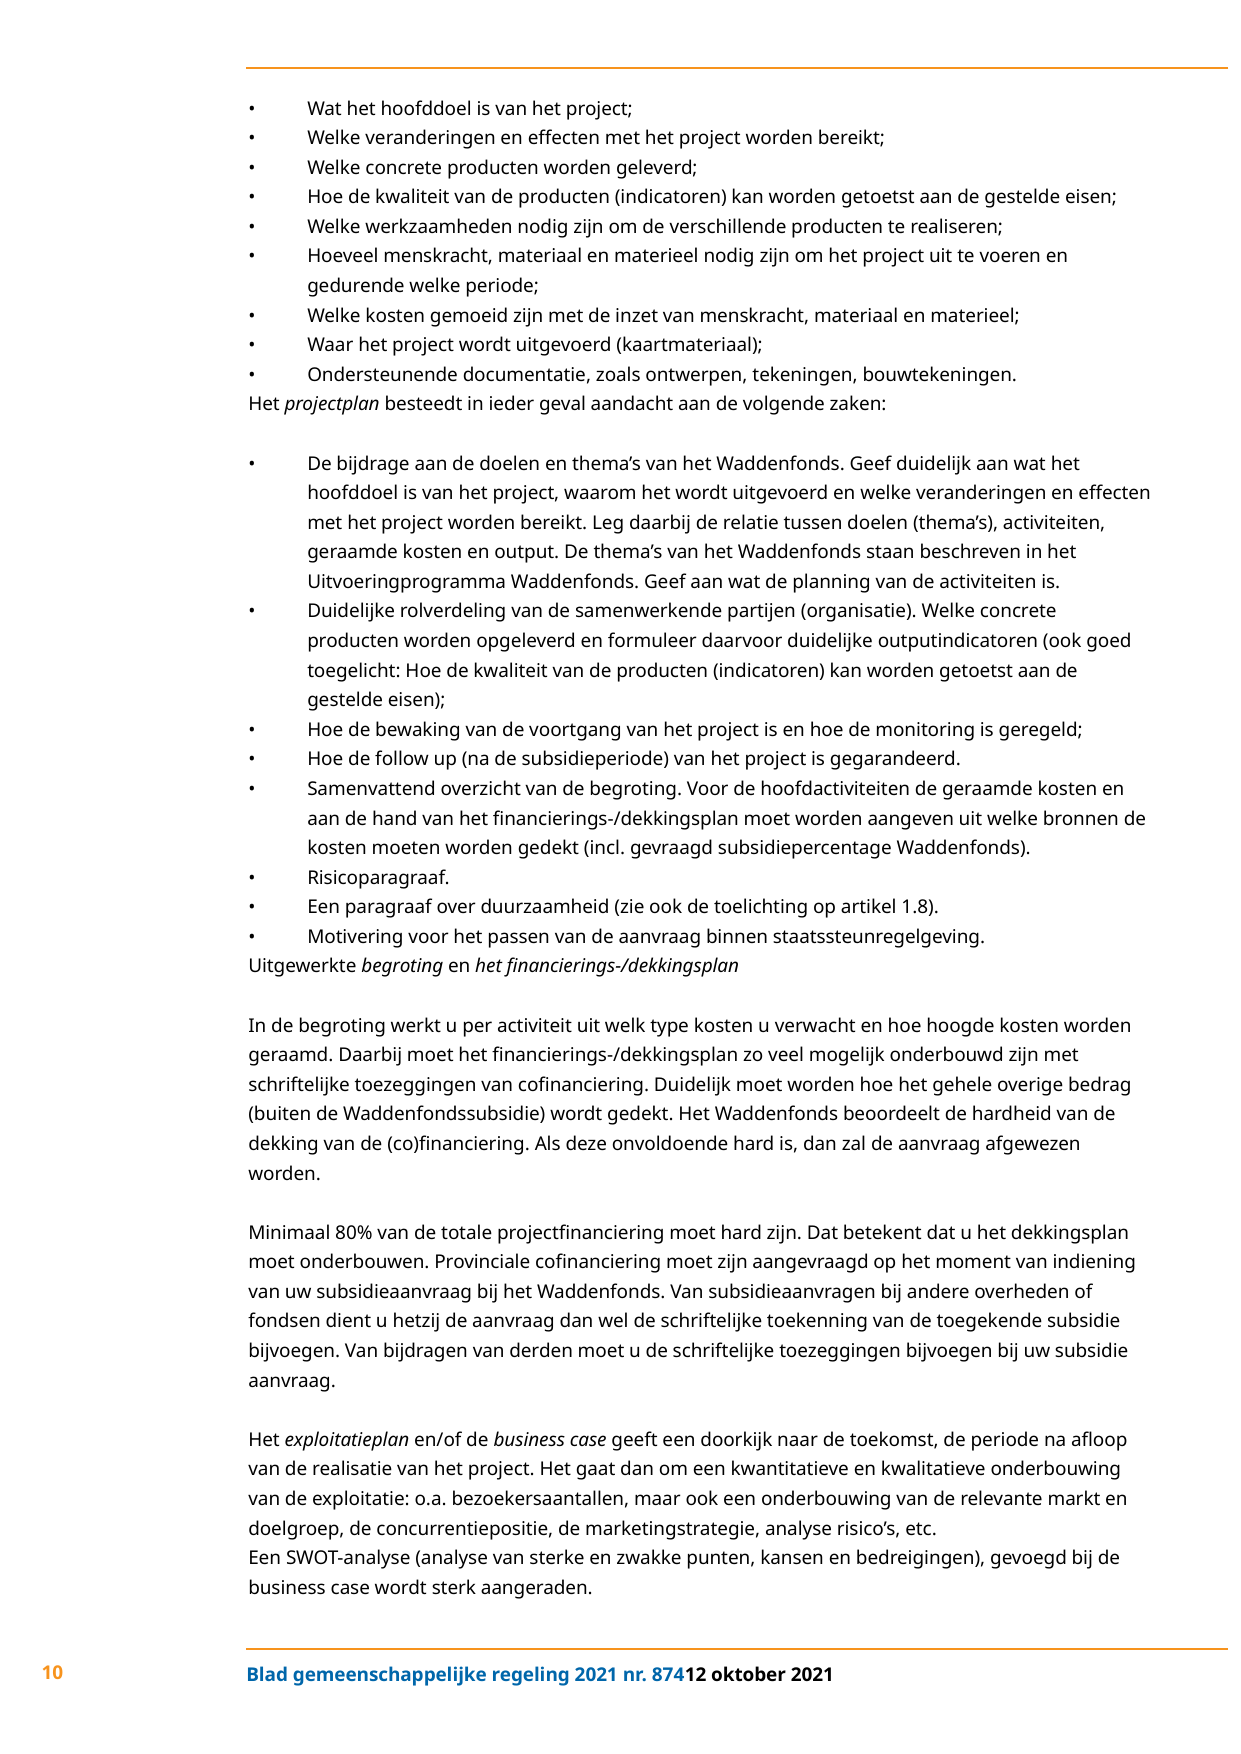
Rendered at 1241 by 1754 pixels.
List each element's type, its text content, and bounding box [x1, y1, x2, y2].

list Welke werkzaamheden nodig zijn om de verschillende producten te realiseren; [248, 213, 1152, 239]
list Welke kosten gemoeid zijn met de inzet van menskracht, materiaal en materieel; [248, 302, 1152, 328]
text Het exploitatieplan en/of de business case geeft een doorkijk naar de toekomst, de periode na afloop van de realisatie van het project. Het gaat dan om een kwantitatieve en kwalitatieve onderbouwing van de exploitatie: o.a. bezoekersaantallen, maar ook een onderbouwing van de relevante markt en doelgroep, de concurrentiepositie, de marketingstrategie, analyse risico’s, etc. [248, 1426, 1152, 1541]
text Uitgewerkte begroting en het financierings-/dekkingsplan [248, 953, 1152, 978]
list Duidelijke rolverdeling van de samenwerkende partijen (organisatie). Welke concrete producten worden opgeleverd en formuleer daarvoor duidelijke outputindicatoren (ook goed toegelicht: Hoe de kwaliteit van de producten (indicatoren) kan worden getoetst aan de gestelde eisen); [248, 598, 1152, 712]
list Waar het project wordt uitgevoerd (kaartmateriaal); [248, 331, 1152, 357]
list Samenvattend overzicht van de begroting. Voor de hoofdactiviteiten de geraamde kosten en aan de hand van het financierings-/dekkingsplan moet worden aangeven uit welke bronnen de kosten moeten worden gedekt (incl. gevraagd subsidiepercentage Waddenfonds). [248, 775, 1152, 860]
picture [41, 47, 231, 172]
text In de begroting werkt u per activiteit uit welk type kosten u verwacht en hoe hoogde kosten worden geraamd. Daarbij moet het financierings-/dekkingsplan zo veel mogelijk onderbouwd zijn met schriftelijke toezeggingen van cofinanciering. Duidelijk moet worden hoe het gehele overige bedrag (buiten de Waddenfondssubsidie) wordt gedekt. Het Waddenfonds beoordeelt de hardheid van de dekking van de (co)financiering. Als deze onvoldoende hard is, dan zal de aanvraag afgewezen worden. [248, 1012, 1152, 1186]
text Het projectplan besteedt in ieder geval aandacht aan de volgende zaken: [248, 391, 1152, 416]
list Een paragraaf over duurzaamheid (zie ook de toelichting op artikel 1.8). [248, 893, 1152, 919]
list Hoeveel menskracht, materiaal en materieel nodig zijn om het project uit te voeren en gedurende welke periode; [248, 243, 1152, 298]
list De bijdrage aan de doelen en thema’s van het Waddenfonds. Geef duidelijk aan wat het hoofddoel is van het project, waarom het wordt uitgevoerd en welke veranderingen en effecten met het project worden bereikt. Leg daarbij de relatie tussen doelen (thema’s), activiteiten, geraamde kosten en output. De thema’s van het Waddenfonds staan beschreven in het Uitvoeringprogramma Waddenfonds. Geef aan wat de planning van de activiteiten is. [248, 450, 1152, 594]
list Ondersteunende documentatie, zoals ontwerpen, tekeningen, bouwtekeningen. [248, 361, 1152, 387]
list Hoe de kwaliteit van de producten (indicatoren) kan worden getoetst aan de gestelde eisen; [248, 183, 1152, 209]
list Welke concrete producten worden geleverd; [248, 154, 1152, 180]
list Wat het hoofddoel is van het project; [248, 95, 1152, 121]
list Hoe de follow up (na de subsidieperiode) van het project is gegarandeerd. [248, 746, 1152, 771]
text Een SWOT-analyse (analyse van sterke en zwakke punten, kansen en bedreigingen), gevoegd bij de business case wordt sterk aangeraden. [248, 1544, 1152, 1600]
list Risicoparagraaf. [248, 864, 1152, 890]
list Motivering voor het passen van de aanvraag binnen staatssteunregelgeving. [248, 923, 1152, 949]
list Welke veranderingen en effecten met het project worden bereikt; [248, 124, 1152, 150]
list Hoe de bewaking van de voortgang van het project is en hoe de monitoring is geregeld; [248, 716, 1152, 742]
text Minimaal 80% van de totale projectfinanciering moet hard zijn. Dat betekent dat u het dekkingsplan moet onderbouwen. Provinciale cofinanciering moet zijn aangevraagd op het moment van indiening van uw subsidieaanvraag bij het Waddenfonds. Van subsidieaanvragen bij andere overheden of fondsen dient u hetzij de aanvraag dan wel de schriftelijke toekenning van de toegekende subsidie bijvoegen. Van bijdragen van derden moet u de schriftelijke toezeggingen bijvoegen bij uw subsidie aanvraag. [248, 1219, 1152, 1393]
